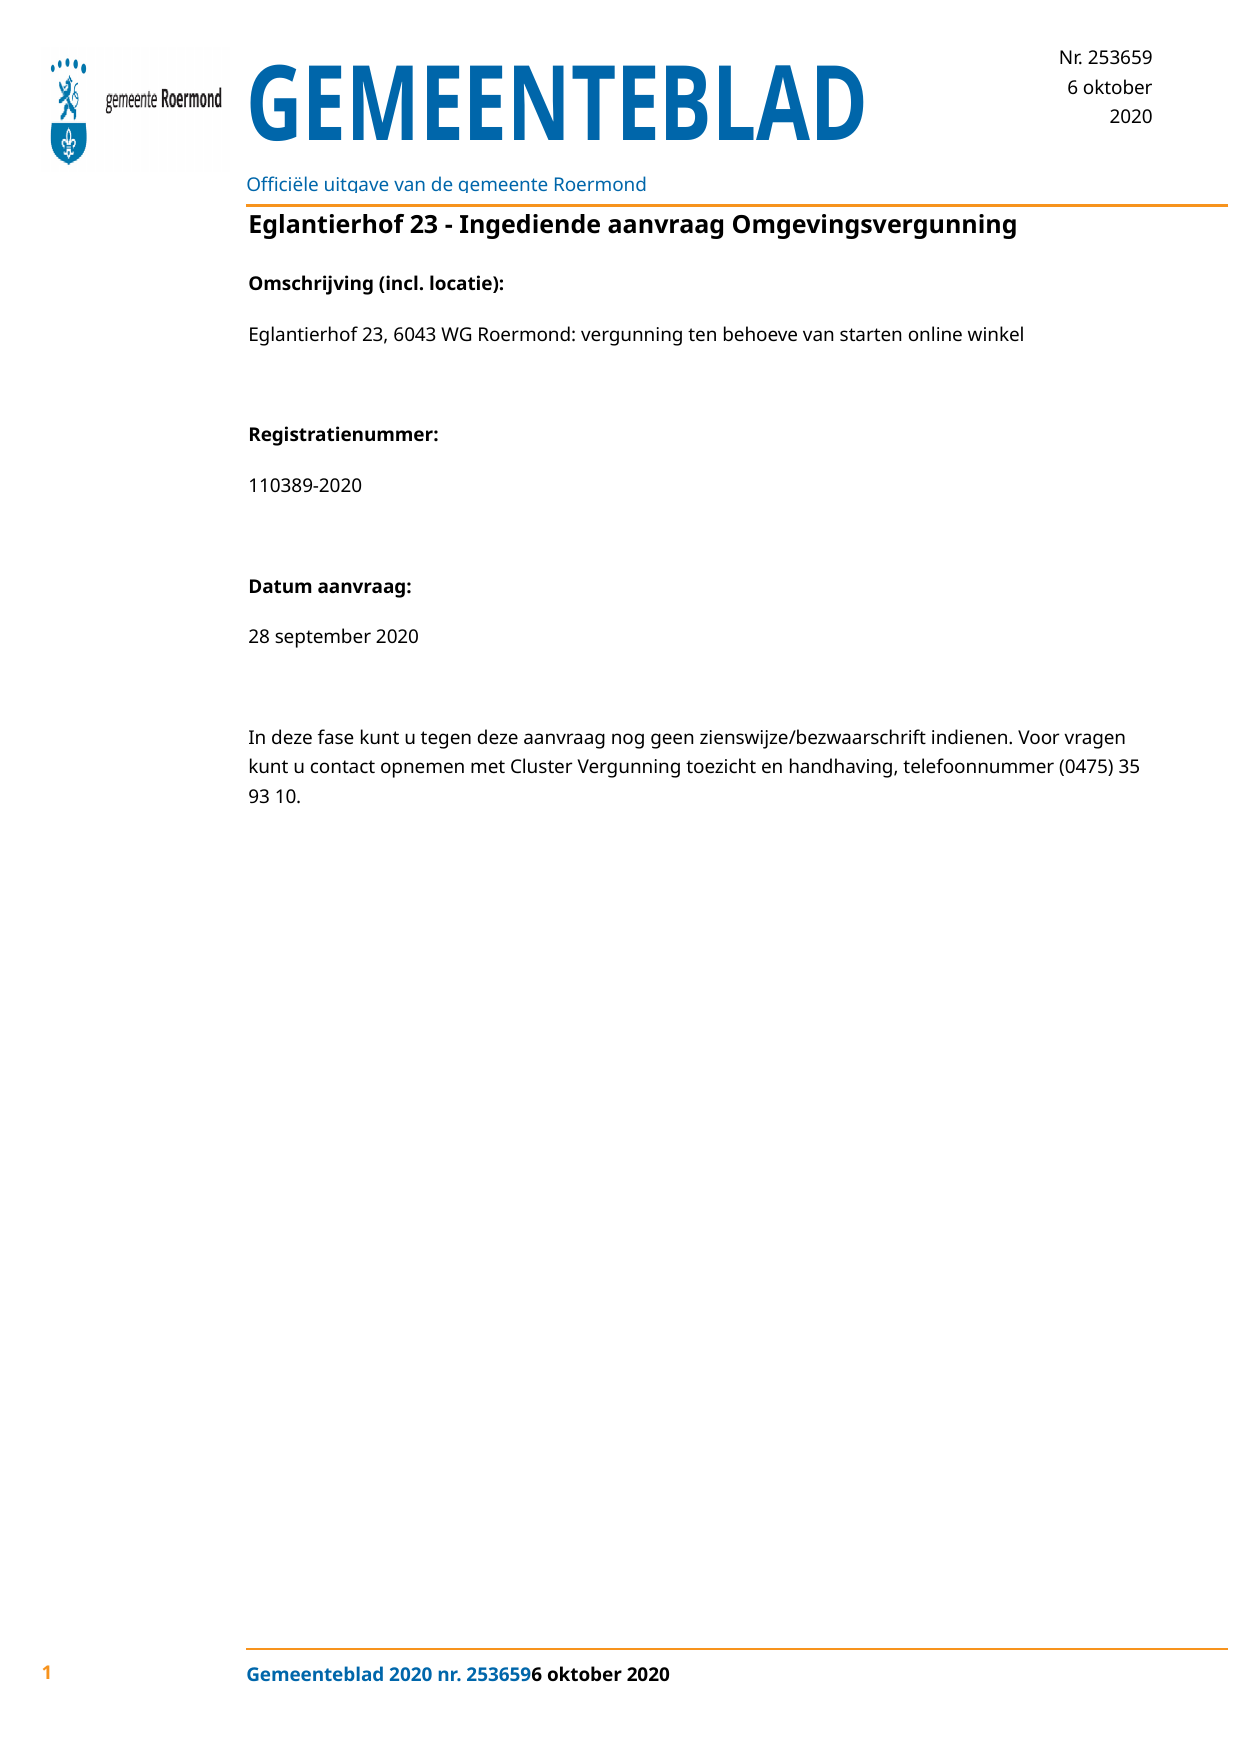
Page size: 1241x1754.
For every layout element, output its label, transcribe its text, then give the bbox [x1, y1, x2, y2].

picture [41, 47, 231, 172]
text In deze fase kunt u tegen deze aanvraag nog geen zienswijze/bezwaarschrift indienen. Voor vragen kunt u contact opnemen met Cluster Vergunning toezicht en handhaving, telefoonnummer (0475) 35 93 10. [248, 724, 1152, 809]
text Omschrijving (incl. locatie): [248, 270, 1152, 296]
text 28 september 2020 [248, 623, 1152, 649]
text Eglantierhof 23, 6043 WG Roermond: vergunning ten behoeve van starten online winkel [248, 321, 1152, 346]
text Datum aanvraag: [248, 573, 1152, 598]
text 110389-2020 [248, 472, 1152, 498]
text Registratienummer: [248, 422, 1152, 447]
text Eglantierhof 23 - Ingediende aanvraag Omgevingsvergunning [248, 207, 1152, 241]
